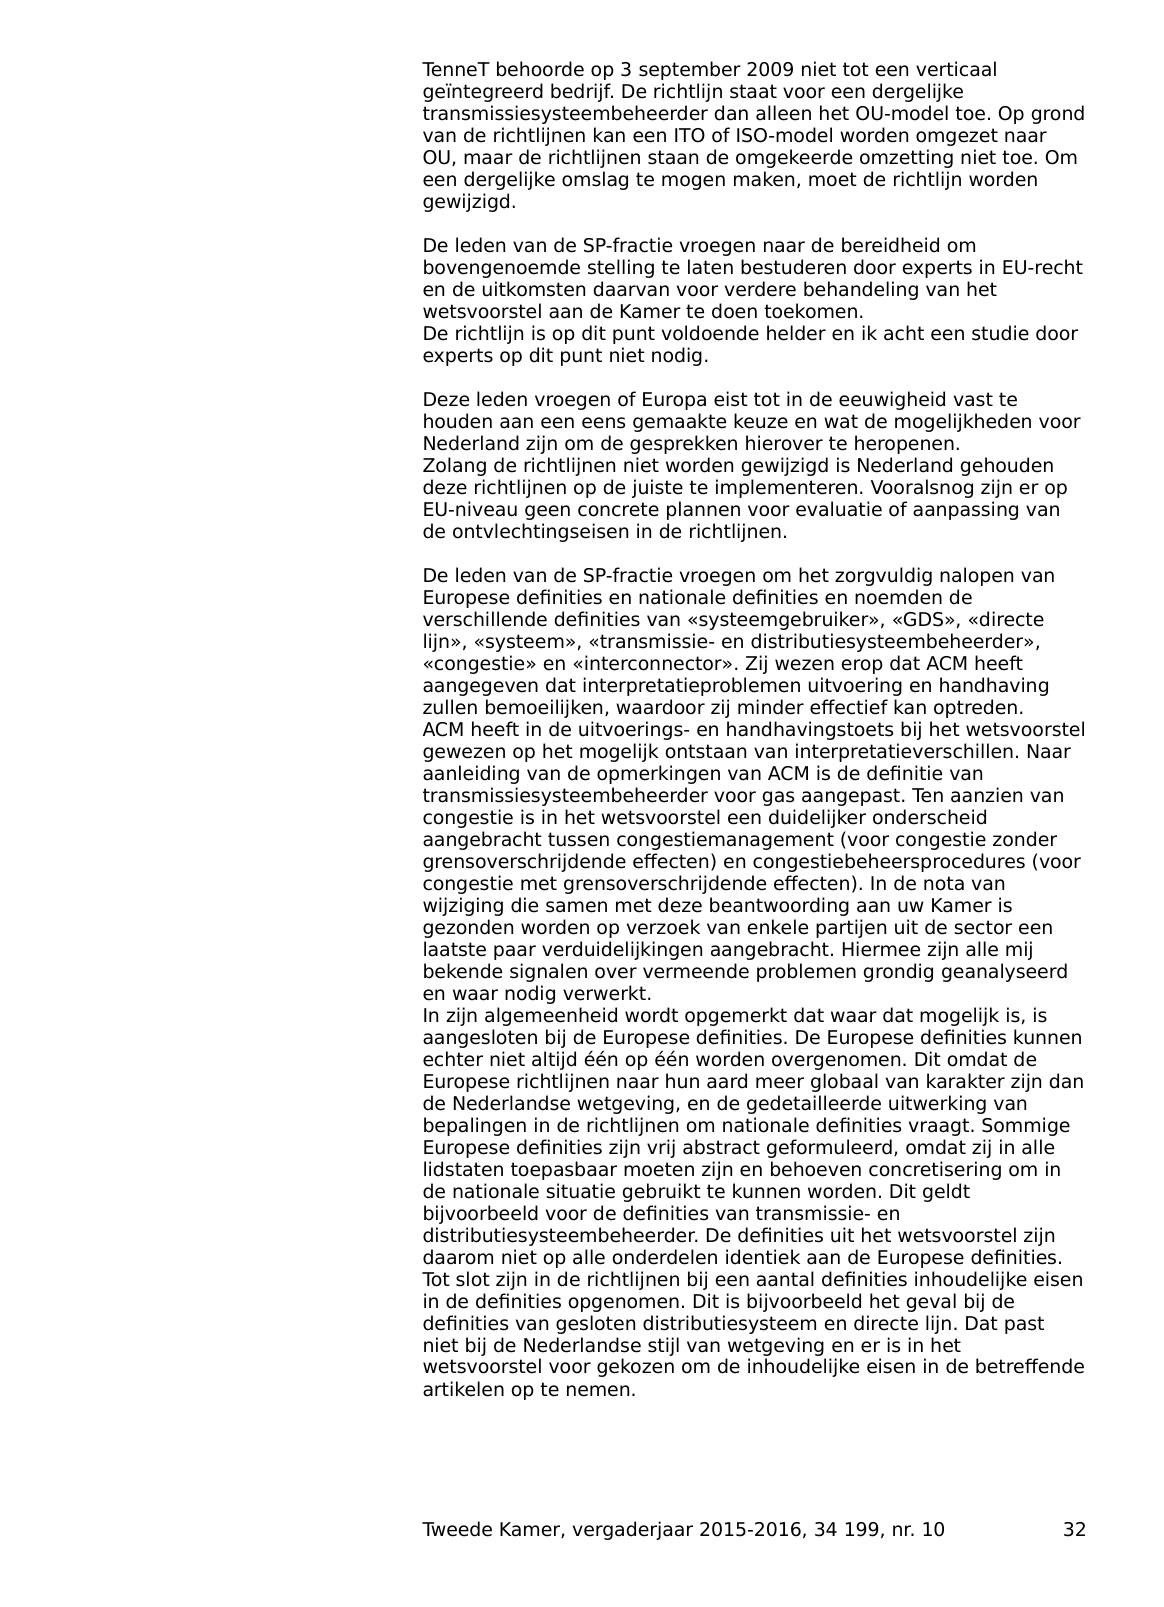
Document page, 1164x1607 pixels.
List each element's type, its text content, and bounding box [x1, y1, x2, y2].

text TenneT behoorde op 3 september 2009 niet tot een verticaal geïntegreerd bedrijf. De richtlijn staat voor een dergelijke transmissiesysteembeheerder dan alleen het OU-model toe. Op grond van de richtlijnen kan een ITO of ISO-model worden omgezet naar OU, maar de richtlijnen staan de omgekeerde omzetting niet toe. Om een dergelijke omslag te mogen maken, moet de richtlijn worden gewijzigd. [422, 59, 1087, 213]
text In zijn algemeenheid wordt opgemerkt dat waar dat mogelijk is, is aangesloten bij de Europese definities. De Europese definities kunnen echter niet altijd één op één worden overgenomen. Dit omdat de Europese richtlijnen naar hun aard meer globaal van karakter zijn dan de Nederlandse wetgeving, en de gedetailleerde uitwerking van bepalingen in de richtlijnen om nationale definities vraagt. Sommige Europese definities zijn vrij abstract geformuleerd, omdat zij in alle lidstaten toepasbaar moeten zijn en behoeven concretisering om in de nationale situatie gebruikt te kunnen worden. Dit geldt bijvoorbeeld voor de definities van transmissie- en distributiesysteembeheerder. De definities uit het wetsvoorstel zijn daarom niet op alle onderdelen identiek aan de Europese definities. Tot slot zijn in de richtlijnen bij een aantal definities inhoudelijke eisen in de definities opgenomen. Dit is bijvoorbeeld het geval bij de definities van gesloten distributiesysteem en directe lijn. Dat past niet bij de Nederlandse stijl van wetgeving en er is in het wetsvoorstel voor gekozen om de inhoudelijke eisen in de betreffende artikelen op te nemen. [422, 1005, 1087, 1400]
text Deze leden vroegen of Europa eist tot in de eeuwigheid vast te houden aan een eens gemaakte keuze en wat de mogelijkheden voor Nederland zijn om de gesprekken hierover te heropenen. [422, 389, 1087, 455]
text De leden van de SP-fractie vroegen om het zorgvuldig nalopen van Europese definities en nationale definities en noemden de verschillende definities van «systeemgebruiker», «GDS», «directe lijn», «systeem», «transmissie- en distributiesysteembeheerder», «congestie» en «interconnector». Zij wezen erop dat ACM heeft aangegeven dat interpretatieproblemen uitvoering en handhaving zullen bemoeilijken, waardoor zij minder effectief kan optreden. [422, 565, 1087, 719]
text Zolang de richtlijnen niet worden gewijzigd is Nederland gehouden deze richtlijnen op de juiste te implementeren. Vooralsnog zijn er op EU-niveau geen concrete plannen voor evaluatie of aanpassing van de ontvlechtingseisen in de richtlijnen. [422, 455, 1087, 543]
text ACM heeft in de uitvoerings- en handhavingstoets bij het wetsvoorstel gewezen op het mogelijk ontstaan van interpretatieverschillen. Naar aanleiding van de opmerkingen van ACM is de definitie van transmissiesysteembeheerder voor gas aangepast. Ten aanzien van congestie is in het wetsvoorstel een duidelijker onderscheid aangebracht tussen congestiemanagement (voor congestie zonder grensoverschrijdende effecten) en congestiebeheersprocedures (voor congestie met grensoverschrijdende effecten). In de nota van wijziging die samen met deze beantwoording aan uw Kamer is gezonden worden op verzoek van enkele partijen uit de sector een laatste paar verduidelijkingen aangebracht. Hiermee zijn alle mij bekende signalen over vermeende problemen grondig geanalyseerd en waar nodig verwerkt. [422, 719, 1087, 1005]
text De leden van de SP-fractie vroegen naar de bereidheid om bovengenoemde stelling te laten bestuderen door experts in EU-recht en de uitkomsten daarvan voor verdere behandeling van het wetsvoorstel aan de Kamer te doen toekomen. [422, 235, 1087, 323]
text De richtlijn is op dit punt voldoende helder en ik acht een studie door experts op dit punt niet nodig. [422, 323, 1087, 367]
